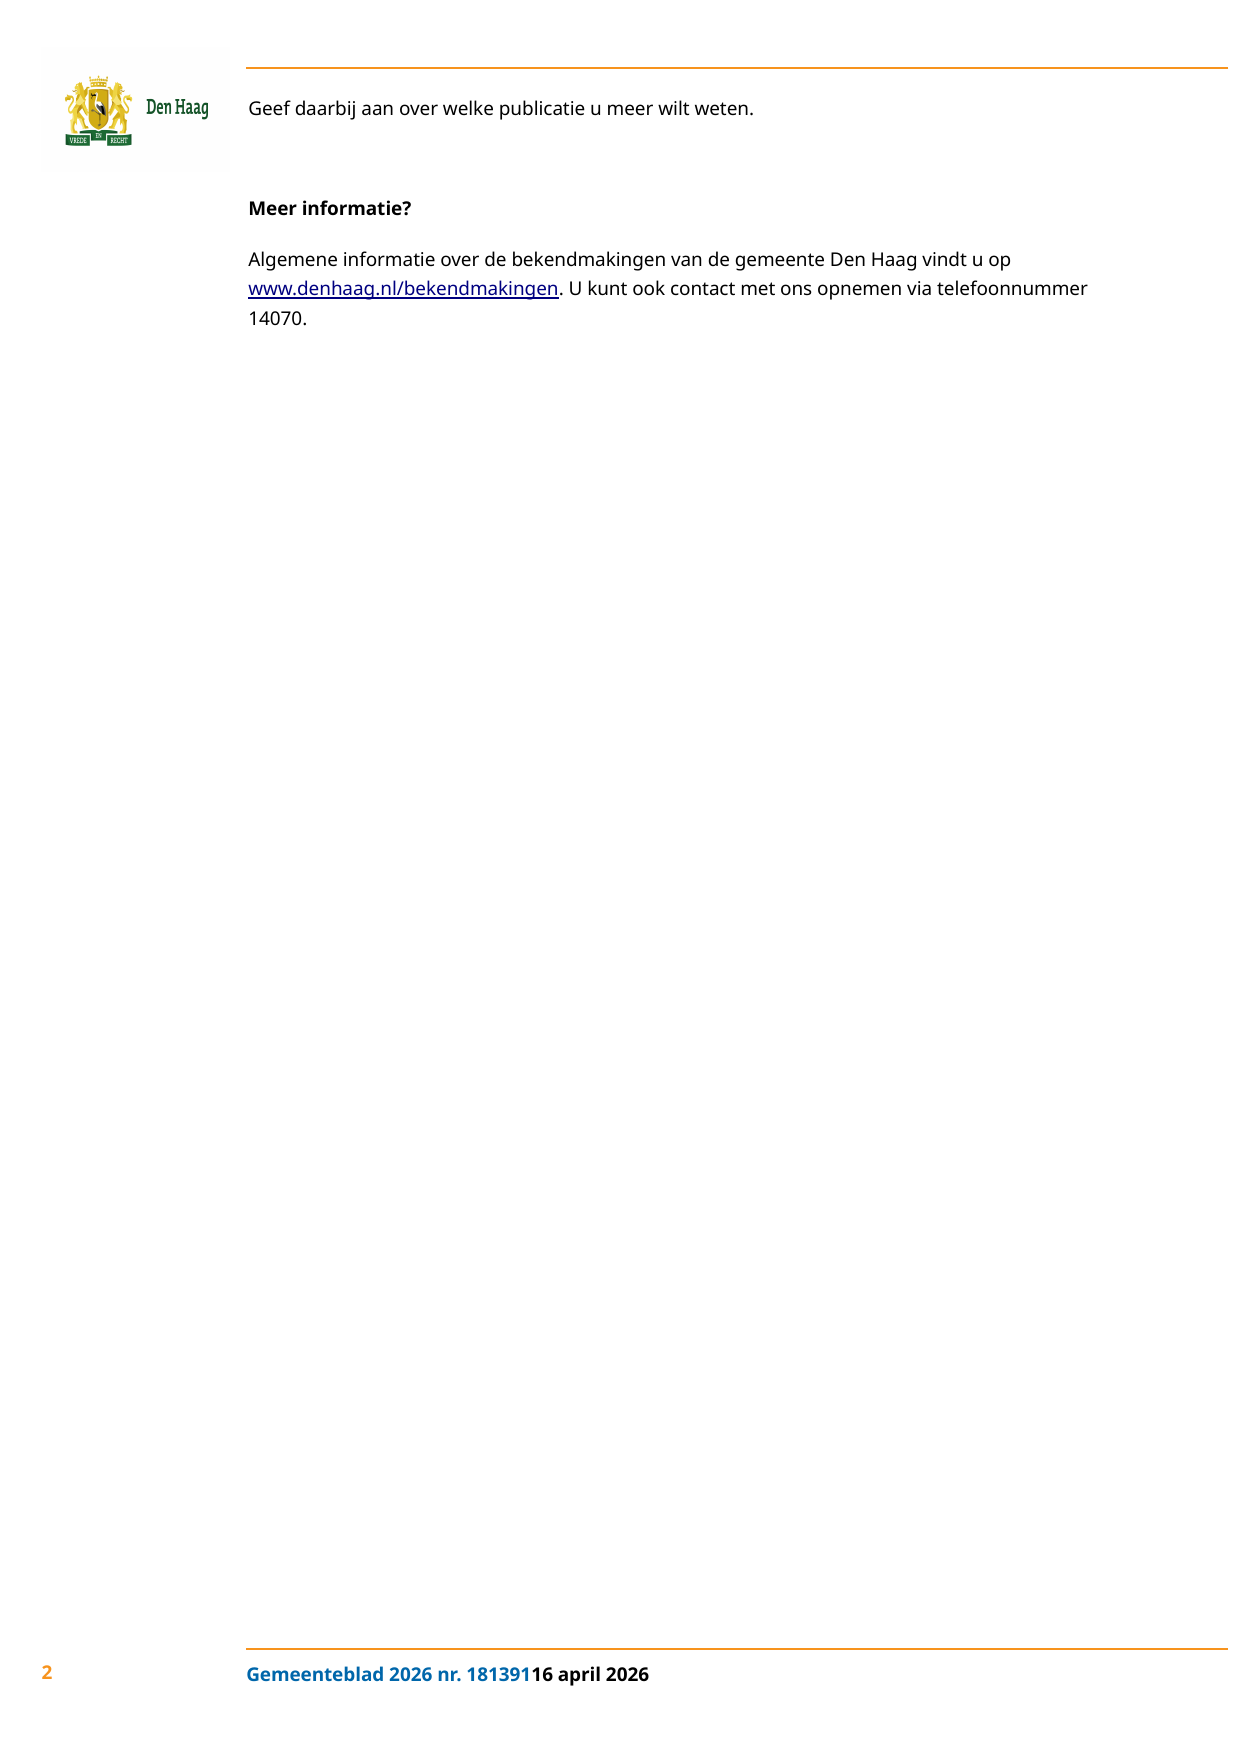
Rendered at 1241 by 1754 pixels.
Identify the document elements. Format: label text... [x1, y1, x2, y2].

text Algemene informatie over de bekendmakingen van de gemeente Den Haag vindt u op www.denhaag.nl/bekendmakingen. U kunt ook contact met ons opnemen via telefoonnummer 14070. [248, 246, 1152, 331]
picture [41, 47, 231, 172]
text Geef daarbij aan over welke publicatie u meer wilt weten. [248, 95, 1152, 121]
text Meer informatie? [248, 196, 1152, 221]
